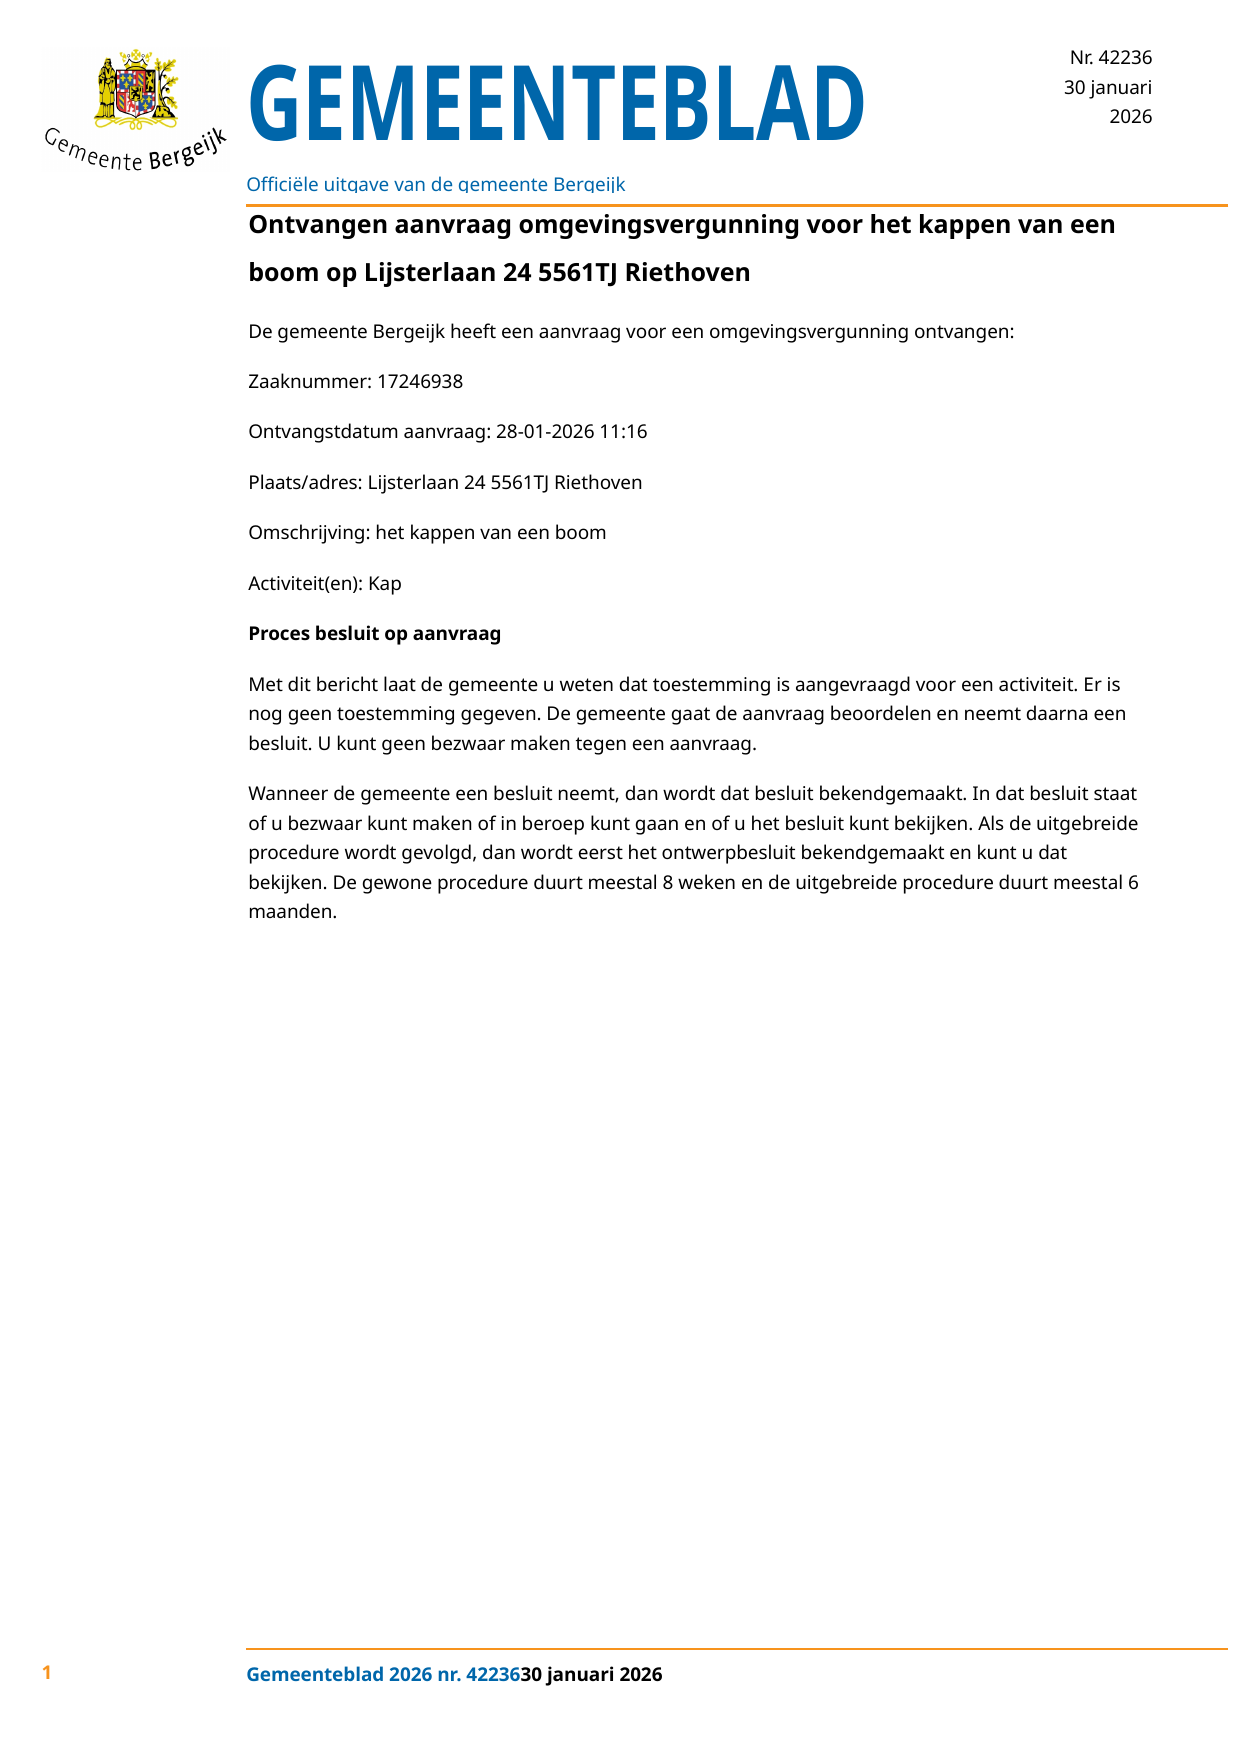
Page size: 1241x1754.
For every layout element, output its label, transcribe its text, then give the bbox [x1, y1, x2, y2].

text Zaaknummer: 17246938 [248, 368, 1152, 394]
text De gemeente Bergeijk heeft een aanvraag voor een omgevingsvergunning ontvangen: [248, 318, 1152, 344]
text Ontvangstdatum aanvraag: 28-01-2026 11:16 [248, 419, 1152, 444]
text Plaats/adres: Lijsterlaan 24 5561TJ Riethoven [248, 469, 1152, 495]
text Omschrijving: het kappen van een boom [248, 519, 1152, 545]
text Activiteit(en): Kap [248, 570, 1152, 596]
picture [41, 47, 231, 172]
text Ontvangen aanvraag omgevingsvergunning voor het kappen van een boom op Lijsterlaan 24 5561TJ Riethoven [248, 207, 1152, 288]
text Met dit bericht laat de gemeente u weten dat toestemming is aangevraagd voor een activiteit. Er is nog geen toestemming gegeven. De gemeente gaat de aanvraag beoordelen en neemt daarna een besluit. U kunt geen bezwaar maken tegen een aanvraag. [248, 671, 1152, 756]
text Proces besluit op aanvraag [248, 620, 1152, 646]
text Wanneer de gemeente een besluit neemt, dan wordt dat besluit bekendgemaakt. In dat besluit staat of u bezwaar kunt maken of in beroep kunt gaan en of u het besluit kunt bekijken. Als de uitgebreide procedure wordt gevolgd, dan wordt eerst het ontwerpbesluit bekendgemaakt en kunt u dat bekijken. De gewone procedure duurt meestal 8 weken en de uitgebreide procedure duurt meestal 6 maanden. [248, 780, 1152, 924]
